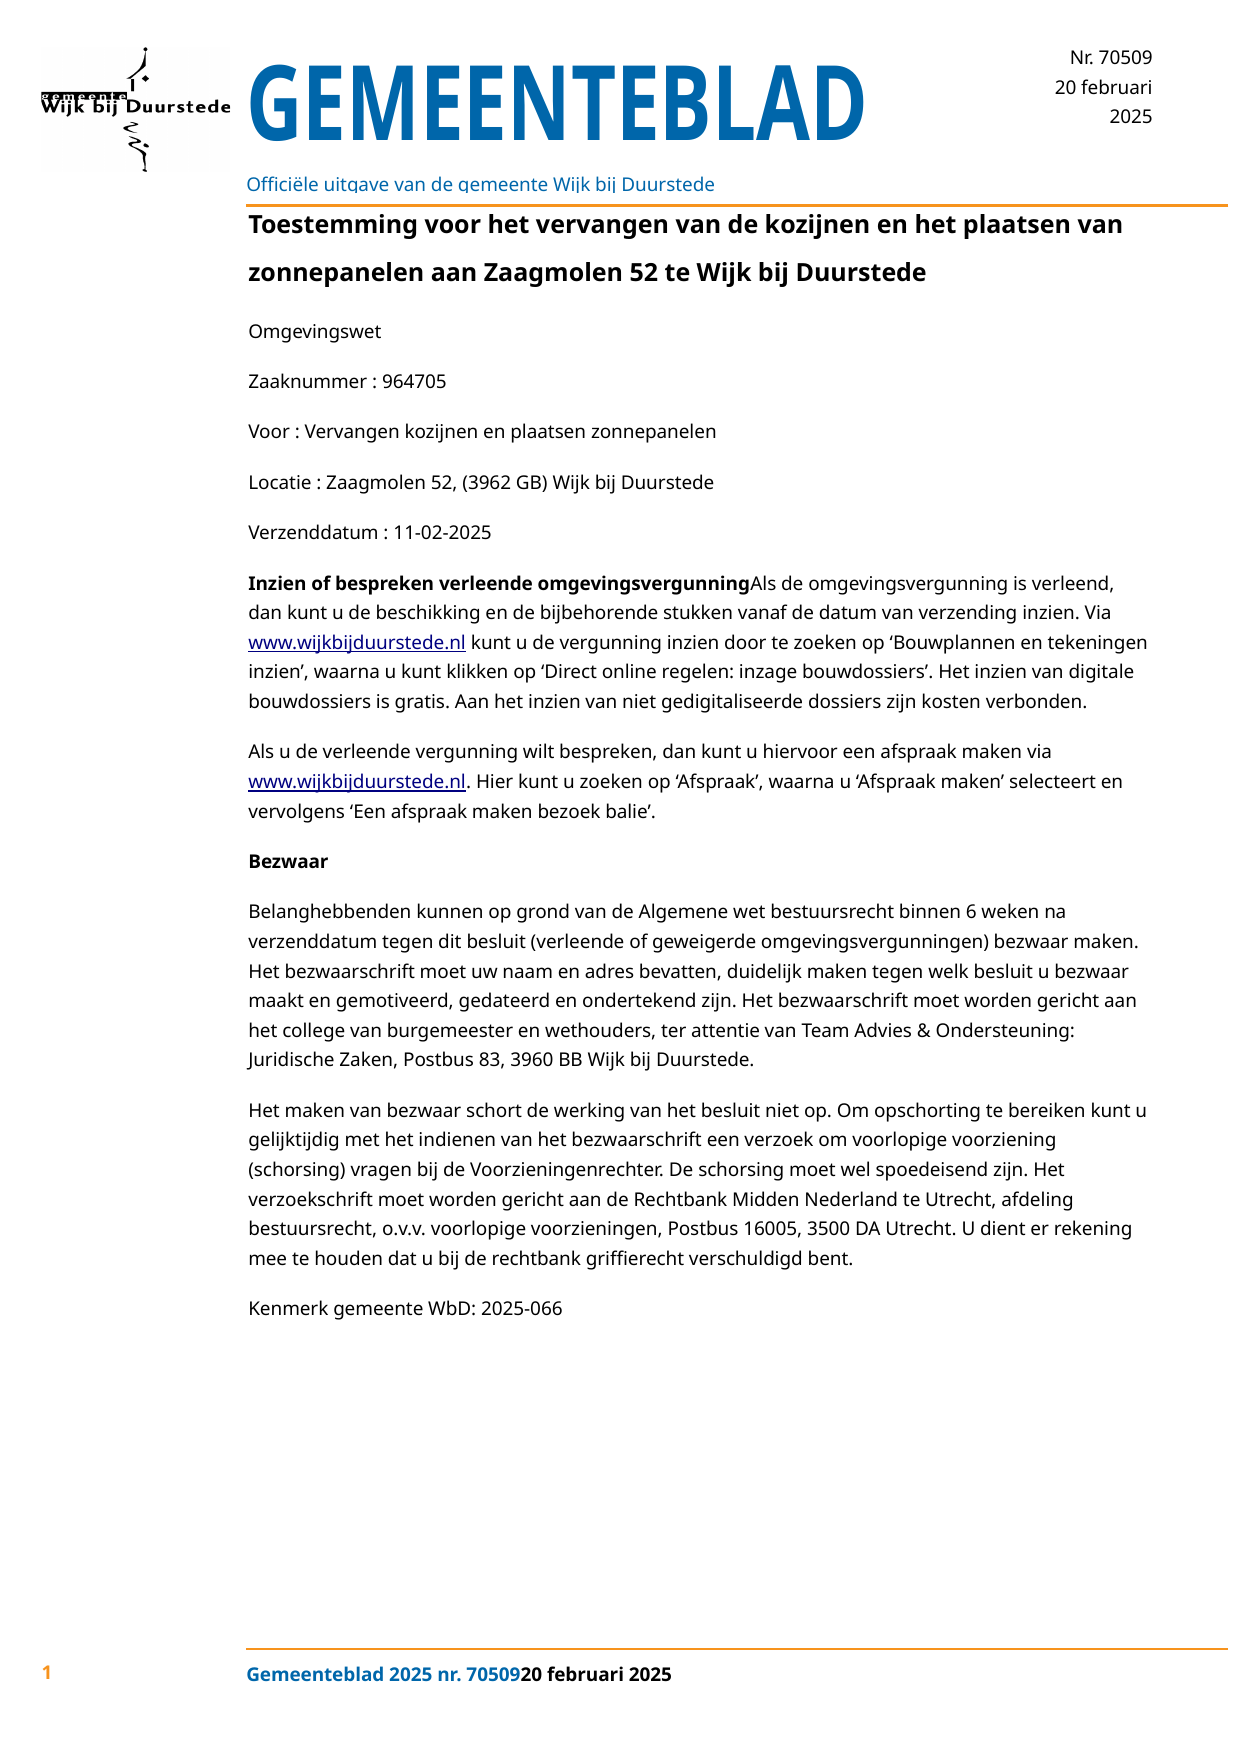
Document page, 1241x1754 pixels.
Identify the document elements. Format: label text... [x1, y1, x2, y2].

text Toestemming voor het vervangen van de kozijnen en het plaatsen van zonnepanelen aan Zaagmolen 52 te Wijk bij Duurstede [248, 207, 1152, 288]
text Locatie : Zaagmolen 52, (3962 GB) Wijk bij Duurstede [248, 469, 1152, 495]
text Omgevingswet [248, 318, 1152, 344]
picture [41, 47, 231, 172]
text Zaaknummer : 964705 [248, 368, 1152, 394]
text Inzien of bespreken verleende omgevingsvergunningAls de omgevingsvergunning is verleend, dan kunt u de beschikking en de bijbehorende stukken vanaf de datum van verzending inzien. Via www.wijkbijduurstede.nl kunt u de vergunning inzien door te zoeken op ‘Bouwplannen en tekeningen inzien’, waarna u kunt klikken op ‘Direct online regelen: inzage bouwdossiers’. Het inzien van digitale bouwdossiers is gratis. Aan het inzien van niet gedigitaliseerde dossiers zijn kosten verbonden. [248, 570, 1152, 714]
text Verzenddatum : 11-02-2025 [248, 519, 1152, 545]
text Als u de verleende vergunning wilt bespreken, dan kunt u hiervoor een afspraak maken via www.wijkbijduurstede.nl. Hier kunt u zoeken op ‘Afspraak’, waarna u ‘Afspraak maken’ selecteert en vervolgens ‘Een afspraak maken bezoek balie’. [248, 739, 1152, 824]
text Kenmerk gemeente WbD: 2025-066 [248, 1295, 1152, 1321]
text Het maken van bezwaar schort de werking van het besluit niet op. Om opschorting te bereiken kunt u gelijktijdig met het indienen van het bezwaarschrift een verzoek om voorlopige voorziening (schorsing) vragen bij de Voorzieningenrechter. De schorsing moet wel spoedeisend zijn. Het verzoekschrift moet worden gericht aan de Rechtbank Midden Nederland te Utrecht, afdeling bestuursrecht, o.v.v. voorlopige voorzieningen, Postbus 16005, 3500 DA Utrecht. U dient er rekening mee te houden dat u bij de rechtbank griffierecht verschuldigd bent. [248, 1097, 1152, 1271]
text Bezwaar [248, 848, 1152, 874]
text Voor : Vervangen kozijnen en plaatsen zonnepanelen [248, 419, 1152, 444]
text Belanghebbenden kunnen op grond van de Algemene wet bestuursrecht binnen 6 weken na verzenddatum tegen dit besluit (verleende of geweigerde omgevingsvergunningen) bezwaar maken. Het bezwaarschrift moet uw naam en adres bevatten, duidelijk maken tegen welk besluit u bezwaar maakt en gemotiveerd, gedateerd en ondertekend zijn. Het bezwaarschrift moet worden gericht aan het college van burgemeester en wethouders, ter attentie van Team Advies & Ondersteuning: Juridische Zaken, Postbus 83, 3960 BB Wijk bij Duurstede. [248, 899, 1152, 1072]
